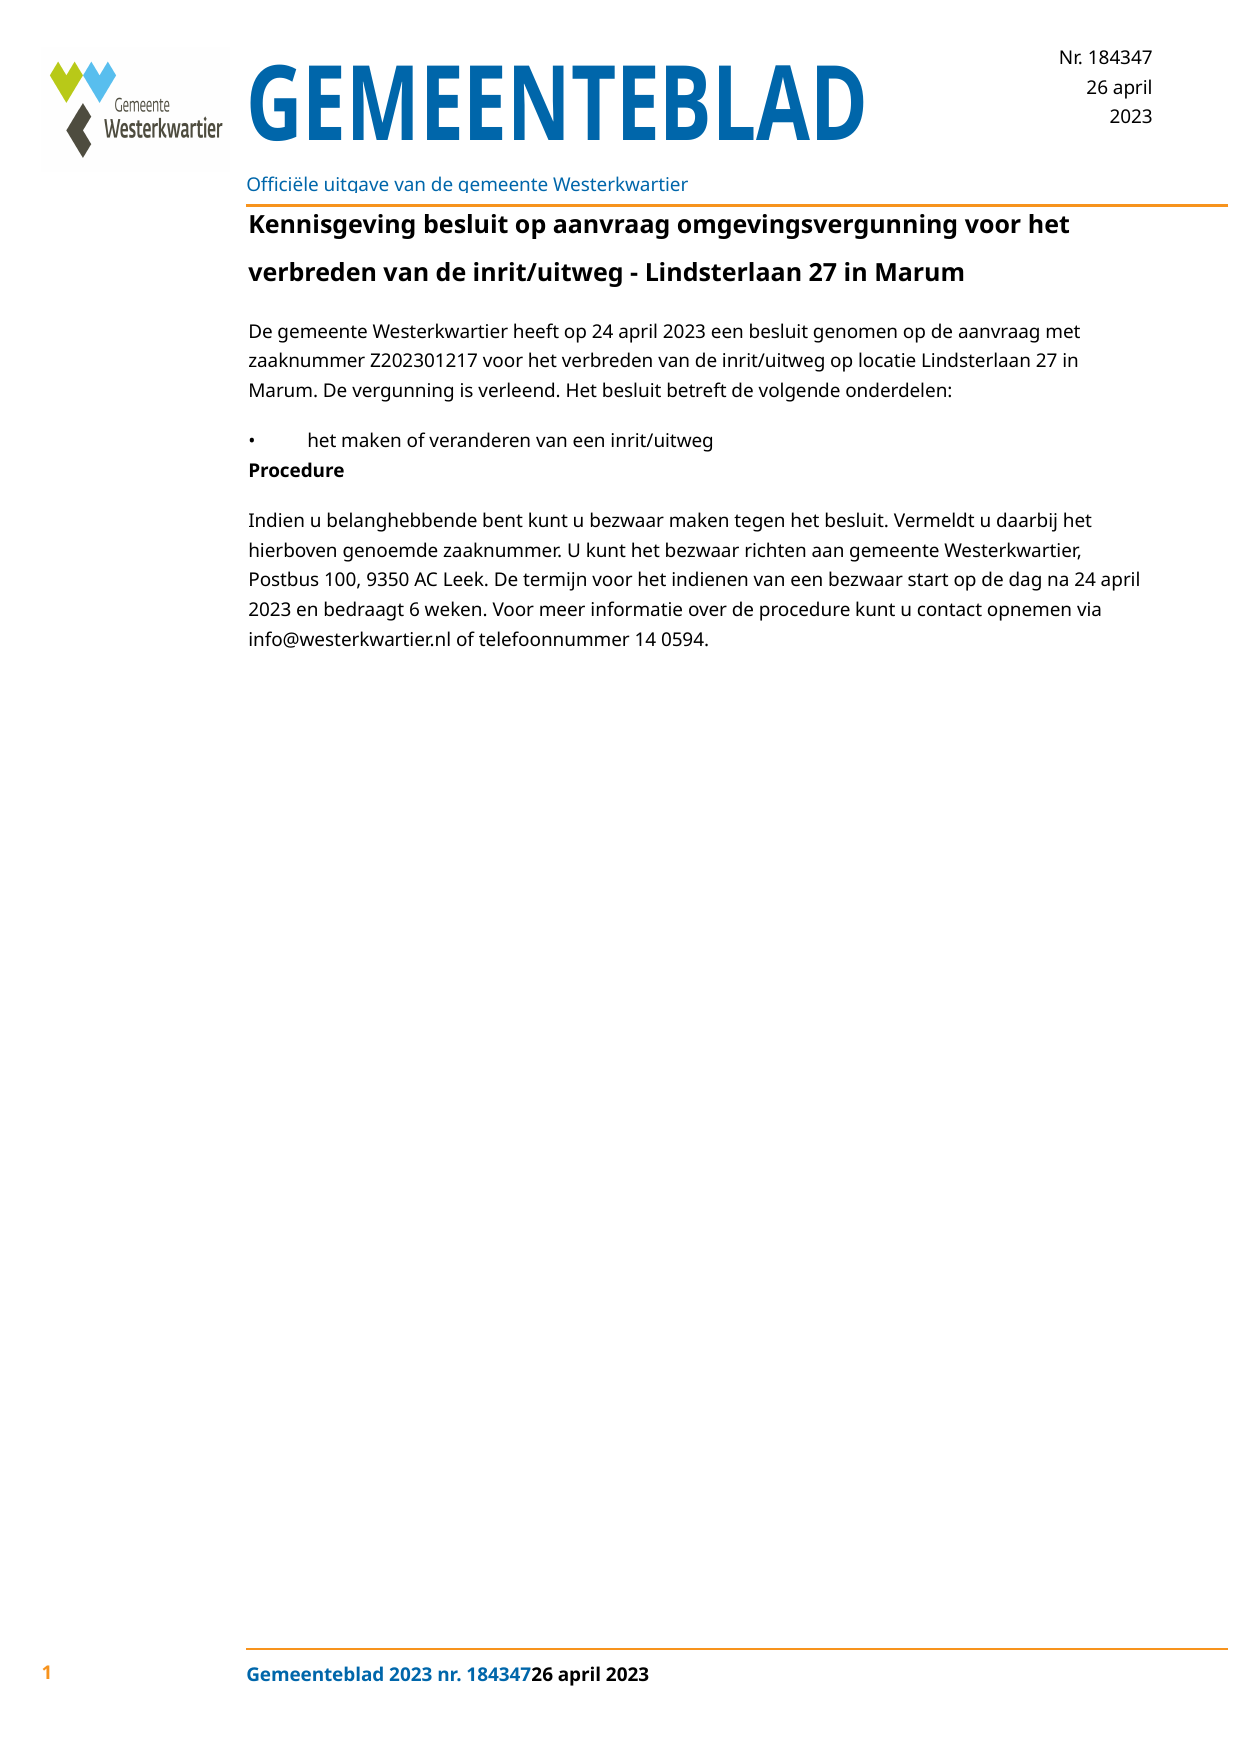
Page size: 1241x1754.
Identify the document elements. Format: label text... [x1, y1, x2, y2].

text De gemeente Westerkwartier heeft op 24 april 2023 een besluit genomen op de aanvraag met zaaknummer Z202301217 voor het verbreden van de inrit/uitweg op locatie Lindsterlaan 27 in Marum. De vergunning is verleend. Het besluit betreft de volgende onderdelen: [248, 318, 1152, 403]
text Procedure [248, 457, 1152, 483]
text Kennisgeving besluit op aanvraag omgevingsvergunning voor het verbreden van de inrit/uitweg - Lindsterlaan 27 in Marum [248, 207, 1152, 288]
picture [41, 47, 231, 172]
text Indien u belanghebbende bent kunt u bezwaar maken tegen het besluit. Vermeldt u daarbij het hierboven genoemde zaaknummer. U kunt het bezwaar richten aan gemeente Westerkwartier, Postbus 100, 9350 AC Leek. De termijn voor het indienen van een bezwaar start op de dag na 24 april 2023 en bedraagt 6 weken. Voor meer informatie over de procedure kunt u contact opnemen via info@westerkwartier.nl of telefoonnummer 14 0594. [248, 507, 1152, 652]
list het maken of veranderen van een inrit/uitweg [248, 427, 1152, 453]
